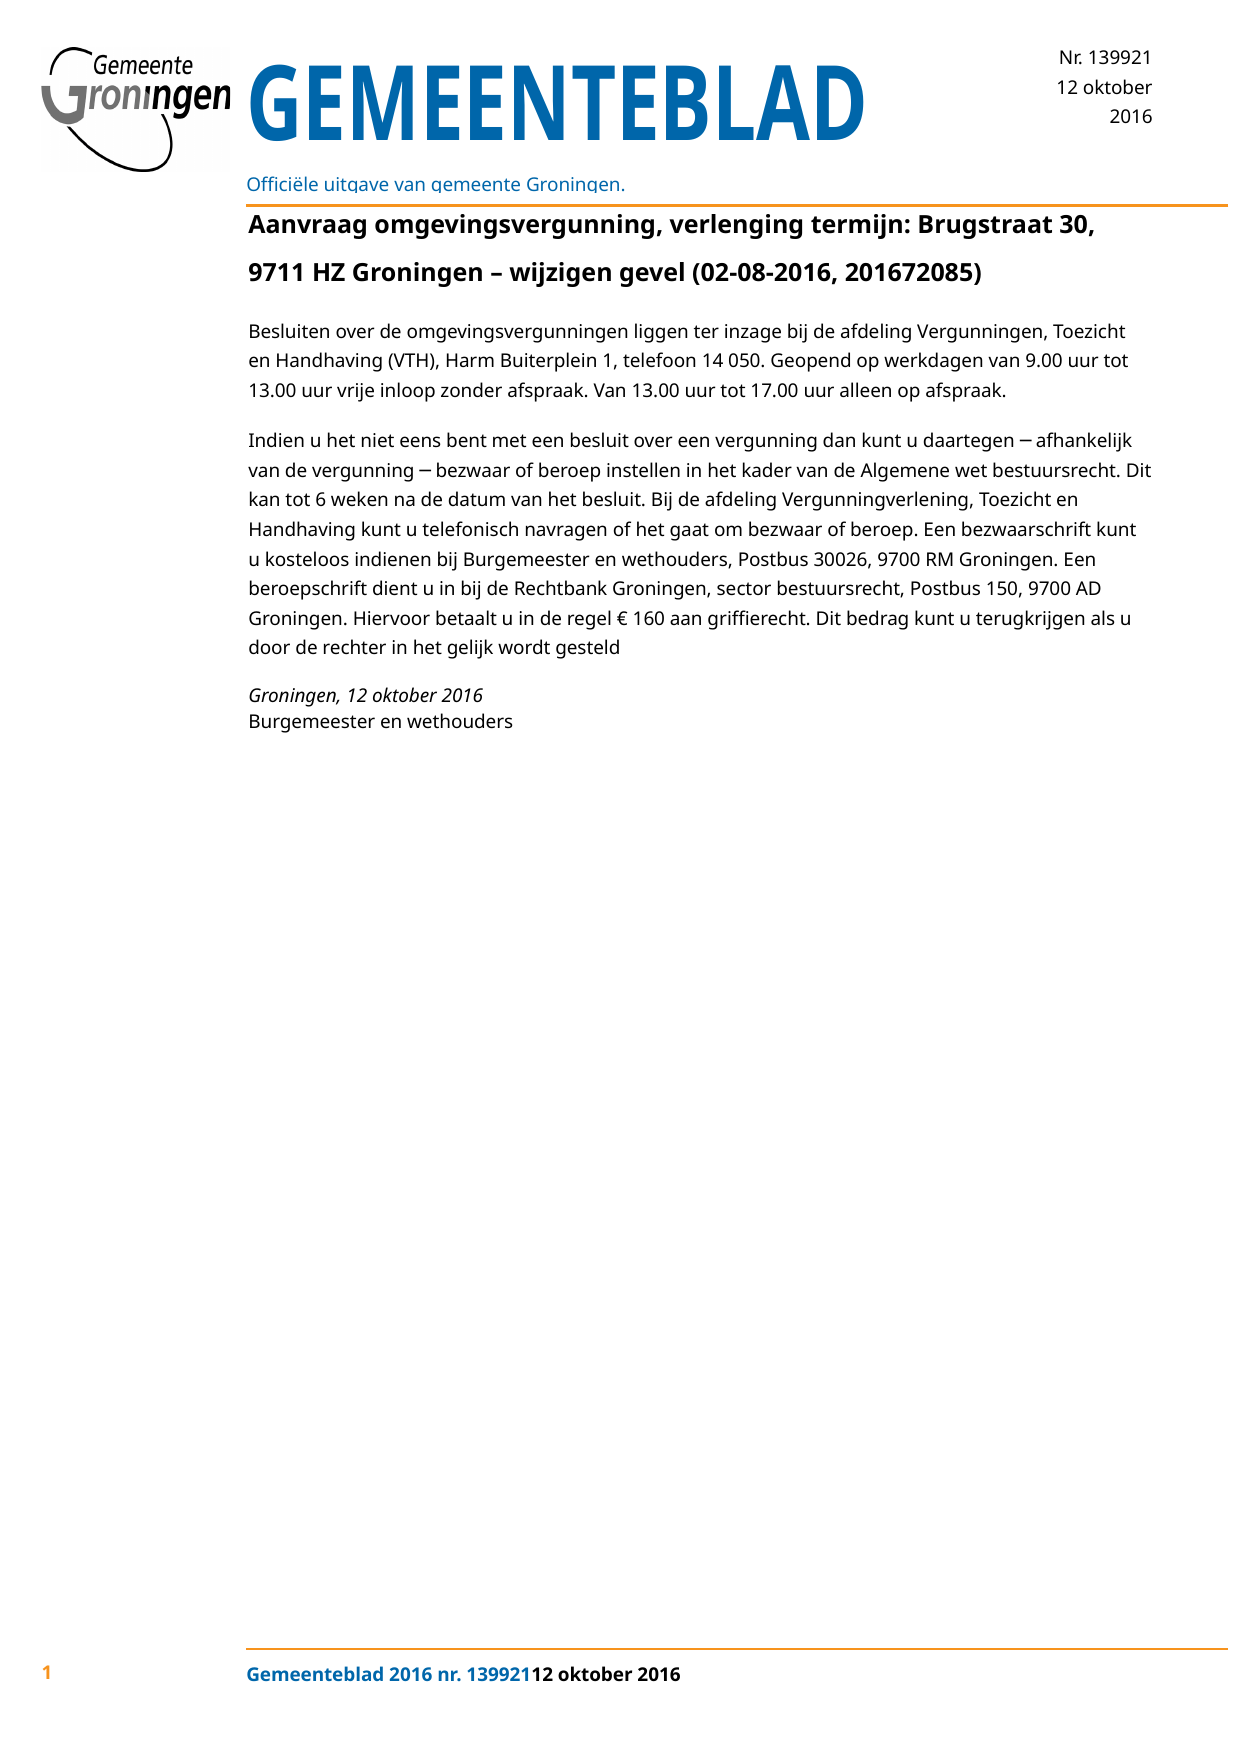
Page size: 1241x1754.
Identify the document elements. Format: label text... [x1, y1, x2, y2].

text Aanvraag omgevingsvergunning, verlenging termijn: Brugstraat 30, 9711 HZ Groningen – wijzigen gevel (02-08-2016, 201672085) [248, 207, 1152, 288]
text Burgemeester en wethouders [248, 708, 1152, 734]
text Besluiten over de omgevingsvergunningen liggen ter inzage bij de afdeling Vergunningen, Toezicht en Handhaving (VTH), Harm Buiterplein 1, telefoon 14 050. Geopend op werkdagen van 9.00 uur tot 13.00 uur vrije inloop zonder afspraak. Van 13.00 uur tot 17.00 uur alleen op afspraak. [248, 318, 1152, 403]
text Groningen, 12 oktober 2016 [248, 682, 1152, 708]
text Indien u het niet eens bent met een besluit over een vergunning dan kunt u daartegen ─ afhankelijk van de vergunning ─ bezwaar of beroep instellen in het kader van de Algemene wet bestuursrecht. Dit kan tot 6 weken na de datum van het besluit. Bij de afdeling Vergunningverlening, Toezicht en Handhaving kunt u telefonisch navragen of het gaat om bezwaar of beroep. Een bezwaarschrift kunt u kosteloos indienen bij Burgemeester en wethouders, Postbus 30026, 9700 RM Groningen. Een beroepschrift dient u in bij de Rechtbank Groningen, sector bestuursrecht, Postbus 150, 9700 AD Groningen. Hiervoor betaalt u in de regel € 160 aan griffierecht. Dit bedrag kunt u terugkrijgen als u door de rechter in het gelijk wordt gesteld [248, 427, 1152, 660]
picture [41, 47, 231, 172]
